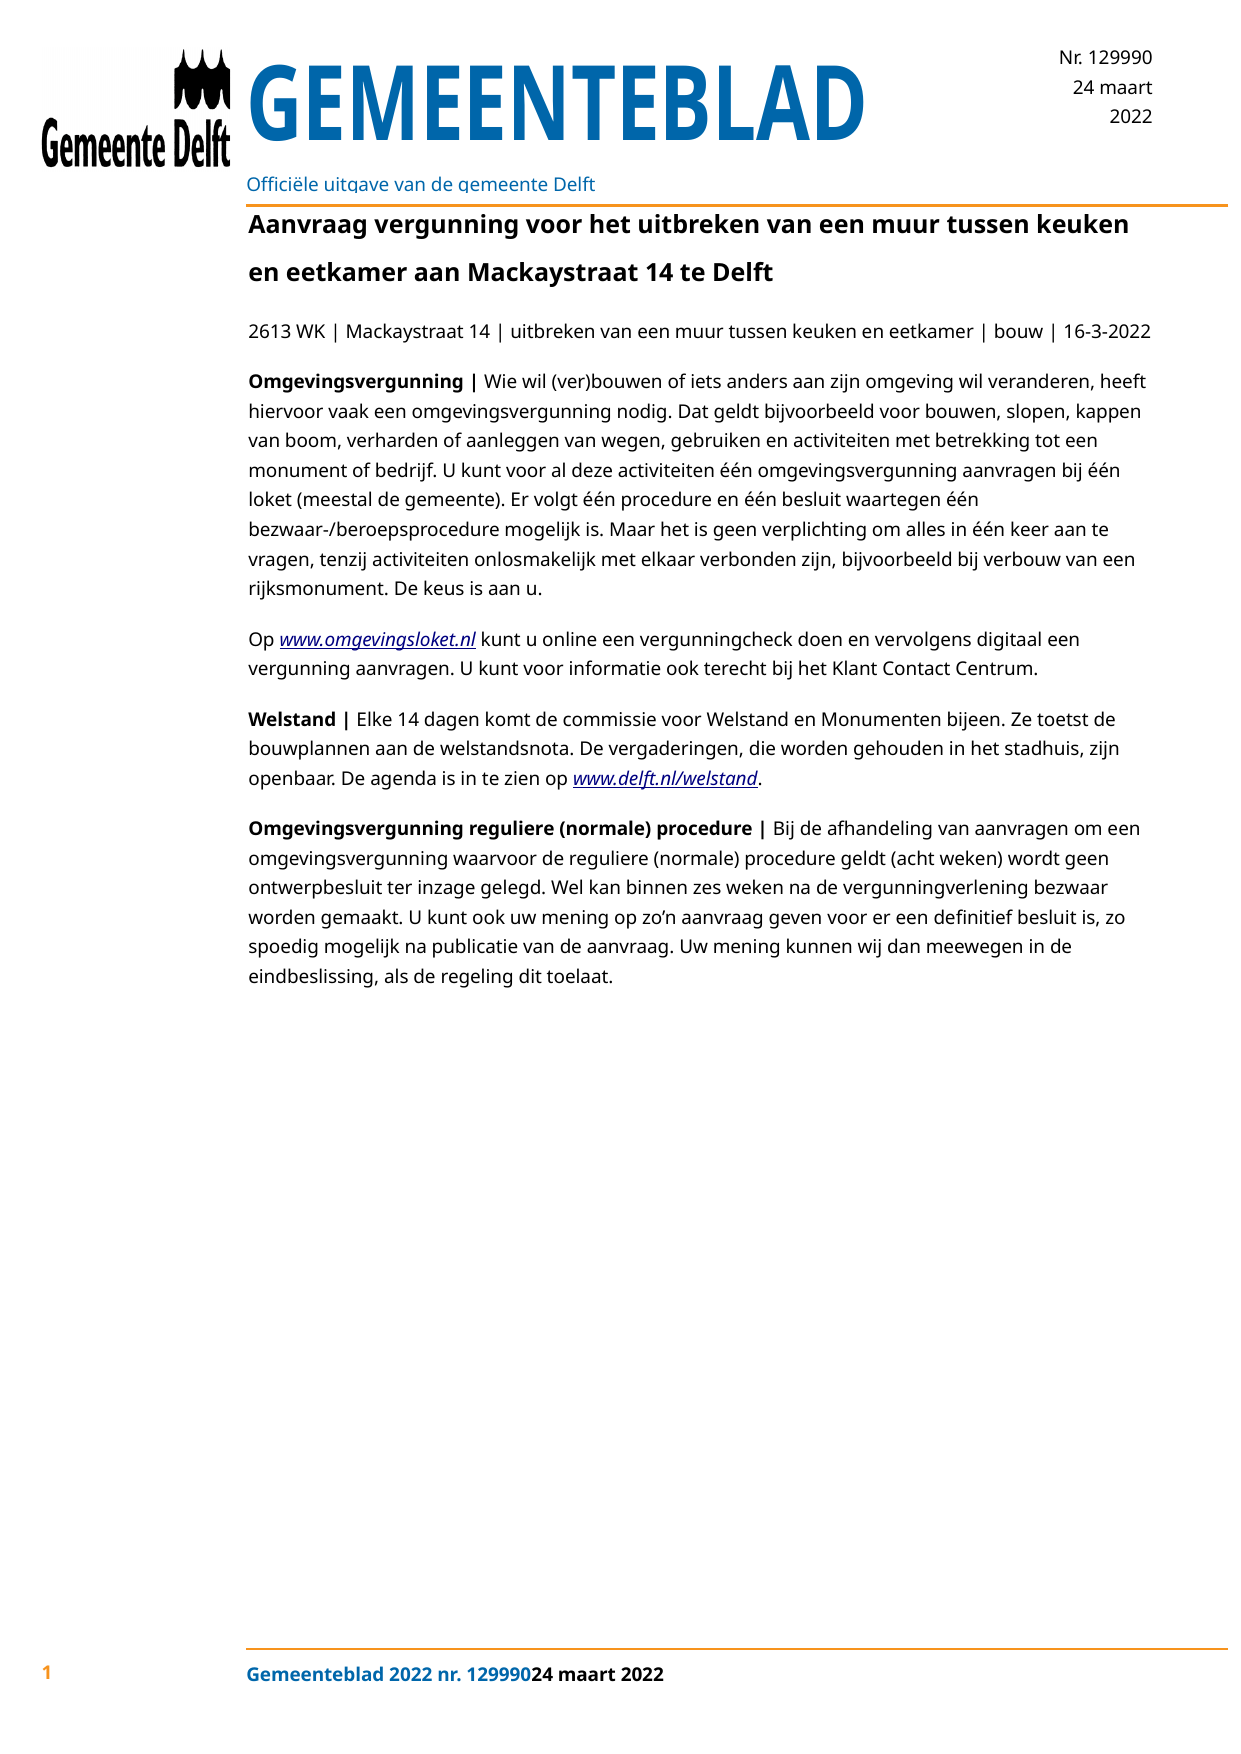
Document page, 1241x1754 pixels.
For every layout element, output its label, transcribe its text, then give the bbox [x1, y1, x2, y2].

picture [41, 47, 231, 172]
text Omgevingsvergunning | Wie wil (ver)bouwen of iets anders aan zijn omgeving wil veranderen, heeft hiervoor vaak een omgevingsvergunning nodig. Dat geldt bijvoorbeeld voor bouwen, slopen, kappen van boom, verharden of aanleggen van wegen, gebruiken en activiteiten met betrekking tot een monument of bedrijf. U kunt voor al deze activiteiten één omgevingsvergunning aanvragen bij één loket (meestal de gemeente). Er volgt één procedure en één besluit waartegen één bezwaar-/beroepsprocedure mogelijk is. Maar het is geen verplichting om alles in één keer aan te vragen, tenzij activiteiten onlosmakelijk met elkaar verbonden zijn, bijvoorbeeld bij verbouw van een rijksmonument. De keus is aan u. [248, 368, 1152, 601]
text 2613 WK | Mackaystraat 14 | uitbreken van een muur tussen keuken en eetkamer | bouw | 16-3-2022 [248, 318, 1152, 344]
text Omgevingsvergunning reguliere (normale) procedure | Bij de afhandeling van aanvragen om een omgevingsvergunning waarvoor de reguliere (normale) procedure geldt (acht weken) wordt geen ontwerpbesluit ter inzage gelegd. Wel kan binnen zes weken na de vergunningverlening bezwaar worden gemaakt. U kunt ook uw mening op zo’n aanvraag geven voor er een definitief besluit is, zo spoedig mogelijk na publicatie van de aanvraag. Uw mening kunnen wij dan meewegen in de eindbeslissing, als de regeling dit toelaat. [248, 815, 1152, 989]
text Welstand | Elke 14 dagen komt de commissie voor Welstand en Monumenten bijeen. Ze toetst de bouwplannen aan de welstandsnota. De vergaderingen, die worden gehouden in het stadhuis, zijn openbaar. De agenda is in te zien op www.delft.nl/welstand. [248, 706, 1152, 791]
text Op www.omgevingsloket.nl kunt u online een vergunningcheck doen en vervolgens digitaal een vergunning aanvragen. U kunt voor informatie ook terecht bij het Klant Contact Centrum. [248, 626, 1152, 681]
text Aanvraag vergunning voor het uitbreken van een muur tussen keuken en eetkamer aan Mackaystraat 14 te Delft [248, 207, 1152, 288]
